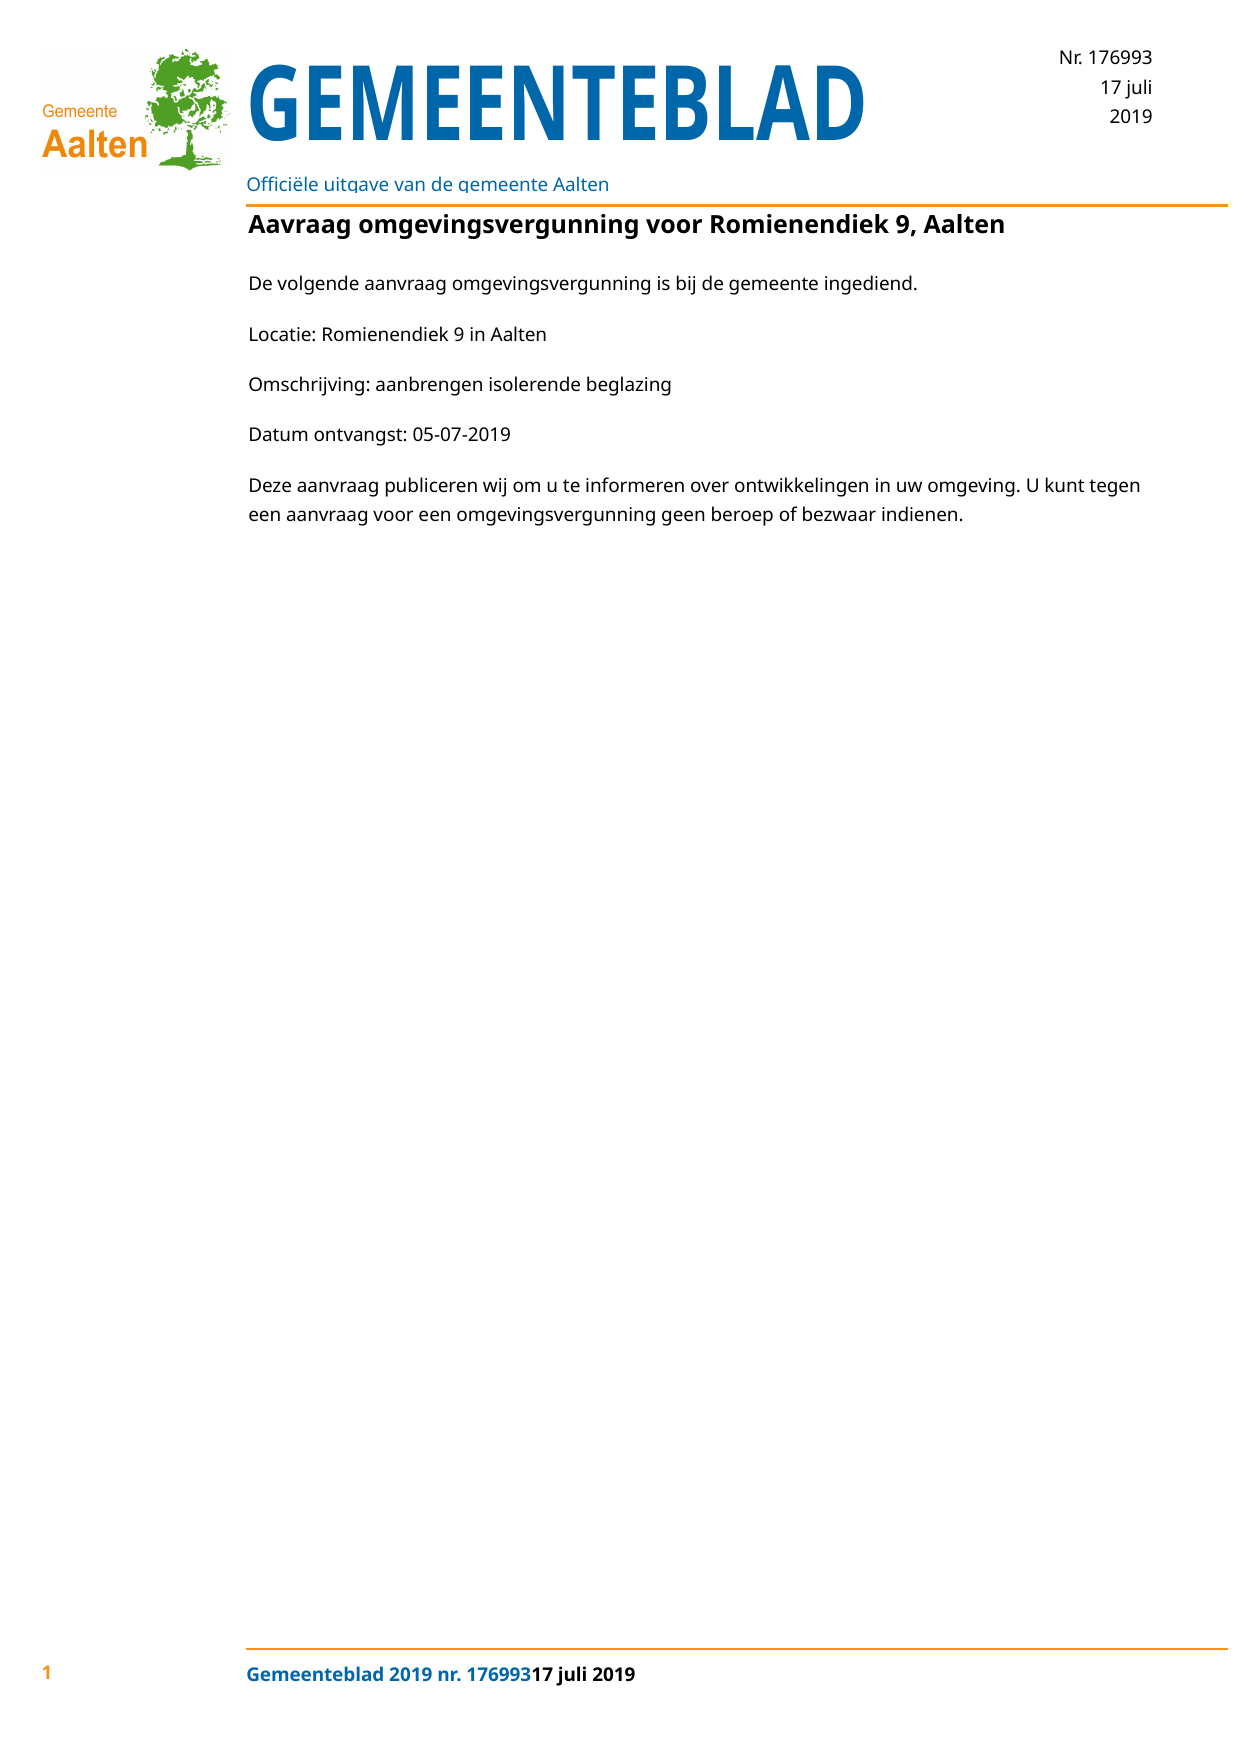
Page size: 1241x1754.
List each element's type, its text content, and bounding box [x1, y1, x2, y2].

text Deze aanvraag publiceren wij om u te informeren over ontwikkelingen in uw omgeving. U kunt tegen een aanvraag voor een omgevingsvergunning geen beroep of bezwaar indienen. [248, 472, 1152, 527]
text Omschrijving: aanbrengen isolerende beglazing [248, 371, 1152, 397]
text Aavraag omgevingsvergunning voor Romienendiek 9, Aalten [248, 207, 1152, 241]
text Datum ontvangst: 05-07-2019 [248, 422, 1152, 447]
text De volgende aanvraag omgevingsvergunning is bij de gemeente ingediend. [248, 270, 1152, 296]
text Locatie: Romienendiek 9 in Aalten [248, 321, 1152, 346]
picture [41, 47, 231, 172]
